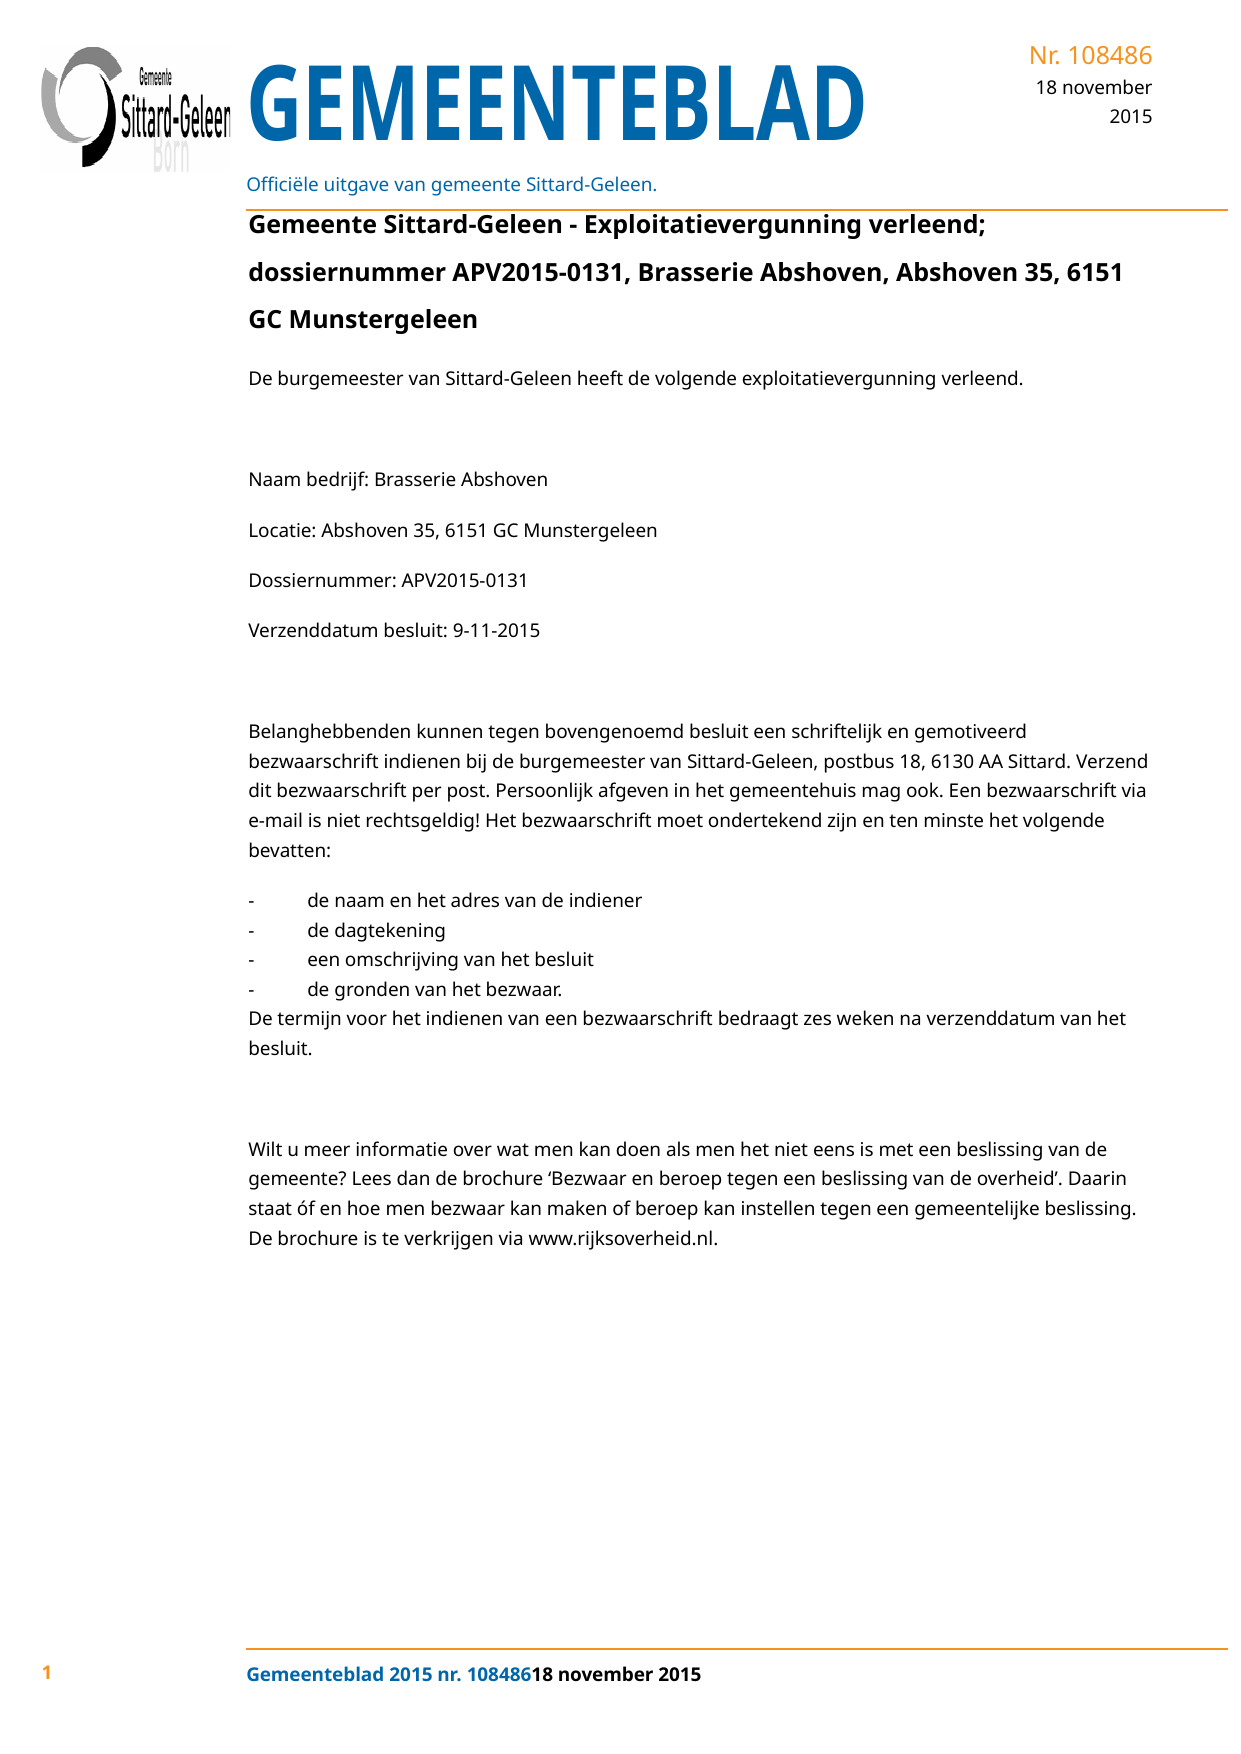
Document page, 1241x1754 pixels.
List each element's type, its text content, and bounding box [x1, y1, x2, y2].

text Locatie: Abshoven 35, 6151 GC Munstergeleen [248, 517, 1152, 542]
text Dossiernummer: APV2015-0131 [248, 567, 1152, 593]
text Gemeente Sittard-Geleen - Exploitatievergunning verleend; dossiernummer APV2015-0131, Brasserie Abshoven, Abshoven 35, 6151 GC Munstergeleen [248, 211, 1152, 336]
text Belanghebbenden kunnen tegen bovengenoemd besluit een schriftelijk en gemotiveerd bezwaarschrift indienen bij de burgemeester van Sittard-Geleen, postbus 18, 6130 AA Sittard. Verzend dit bezwaarschrift per post. Persoonlijk afgeven in het gemeentehuis mag ook. Een bezwaarschrift via e-mail is niet rechtsgeldig! Het bezwaarschrift moet ondertekend zijn en ten minste het volgende bevatten: [248, 718, 1152, 862]
list de naam en het adres van de indiener [248, 887, 1152, 913]
text Wilt u meer informatie over wat men kan doen als men het niet eens is met een beslissing van de gemeente? Lees dan de brochure ‘Bezwaar en beroep tegen een beslissing van de overheid’. Daarin staat óf en hoe men bezwaar kan maken of beroep kan instellen tegen een gemeentelijke beslissing. De brochure is te verkrijgen via www.rijksoverheid.nl. [248, 1136, 1152, 1250]
list een omschrijving van het besluit [248, 946, 1152, 972]
text Naam bedrijf: Brasserie Abshoven [248, 466, 1152, 492]
text De termijn voor het indienen van een bezwaarschrift bedraagt zes weken na verzenddatum van het besluit. [248, 1006, 1152, 1061]
list de gronden van het bezwaar. [248, 976, 1152, 1002]
text Verzenddatum besluit: 9-11-2015 [248, 618, 1152, 643]
picture [41, 47, 231, 172]
text De burgemeester van Sittard-Geleen heeft de volgende exploitatievergunning verleend. [248, 366, 1152, 391]
list de dagtekening [248, 917, 1152, 942]
